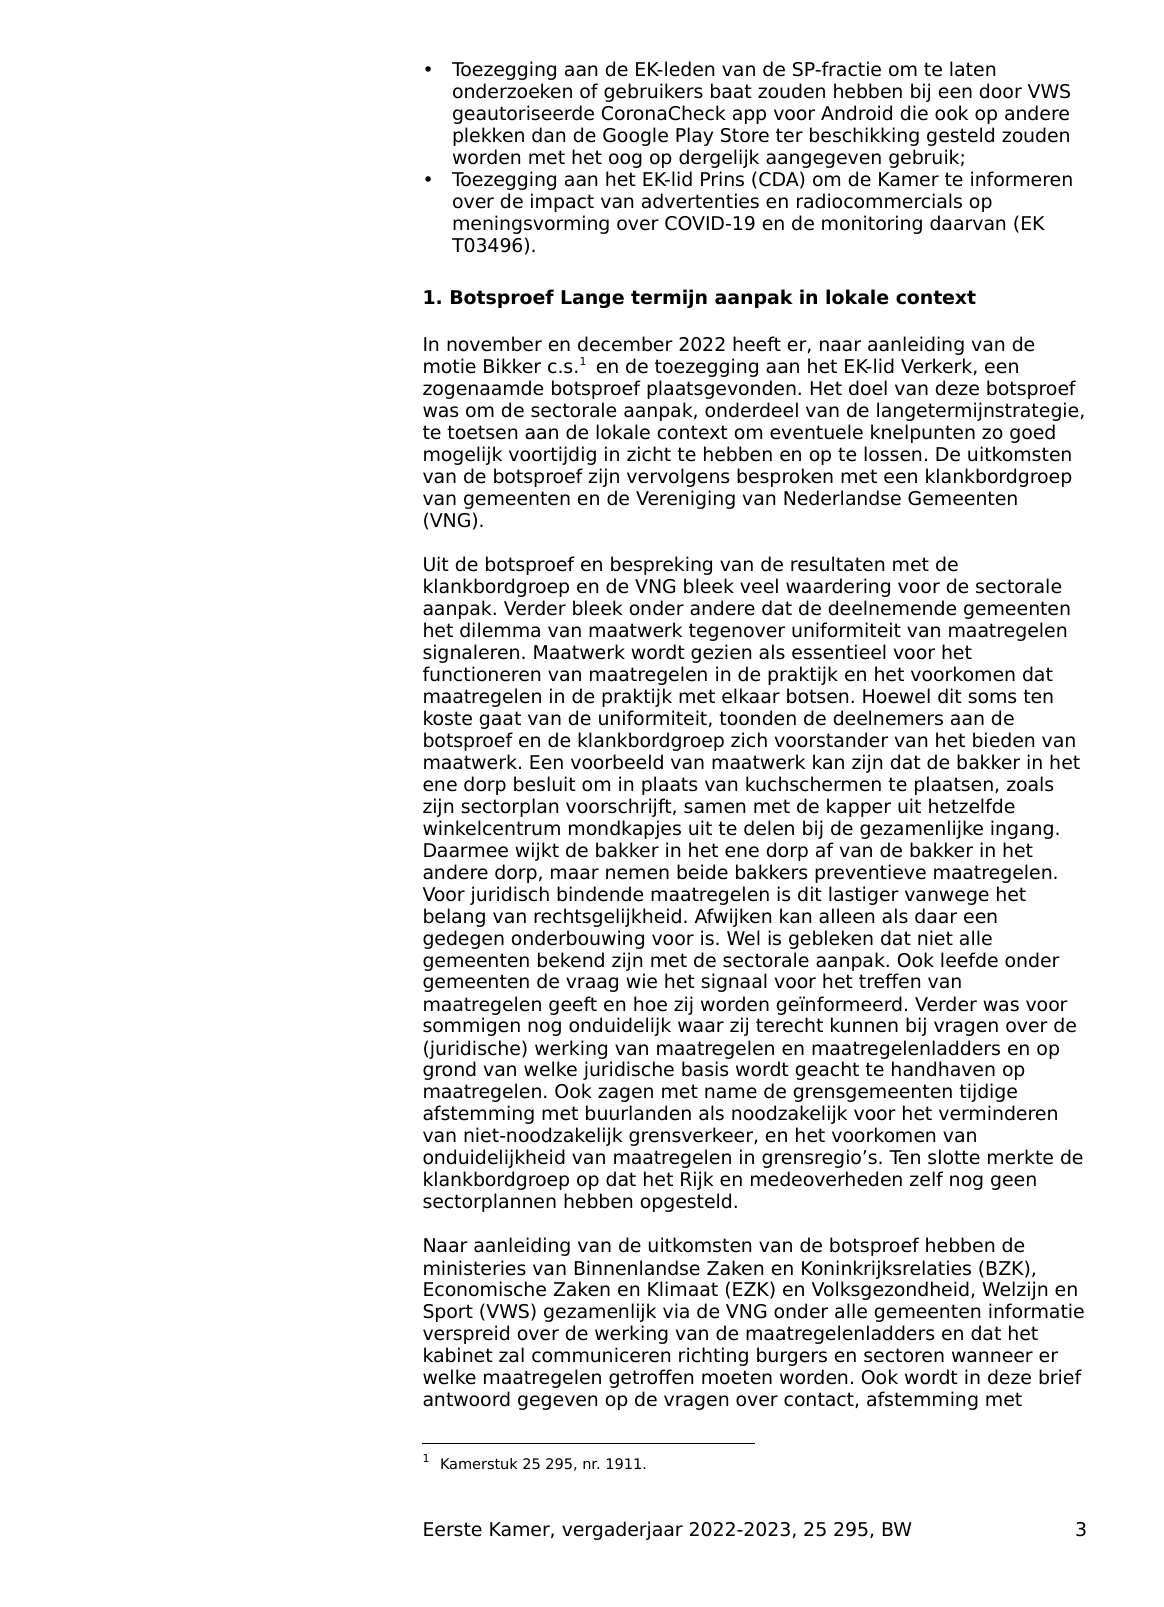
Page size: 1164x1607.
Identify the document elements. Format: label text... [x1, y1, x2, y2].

text Uit de botsproef en bespreking van de resultaten met de klankbordgroep en de VNG bleek veel waardering voor de sectorale aanpak. Verder bleek onder andere dat de deelnemende gemeenten het dilemma van maatwerk tegenover uniformiteit van maatregelen signaleren. Maatwerk wordt gezien als essentieel voor het functioneren van maatregelen in de praktijk en het voorkomen dat maatregelen in de praktijk met elkaar botsen. Hoewel dit soms ten koste gaat van de uniformiteit, toonden de deelnemers aan de botsproef en de klankbordgroep zich voorstander van het bieden van maatwerk. Een voorbeeld van maatwerk kan zijn dat de bakker in het ene dorp besluit om in plaats van kuchschermen te plaatsen, zoals zijn sectorplan voorschrijft, samen met de kapper uit hetzelfde winkelcentrum mondkapjes uit te delen bij de gezamenlijke ingang. Daarmee wijkt de bakker in het ene dorp af van de bakker in het andere dorp, maar nemen beide bakkers preventieve maatregelen. Voor juridisch bindende maatregelen is dit lastiger vanwege het belang van rechtsgelijkheid. Afwijken kan alleen als daar een gedegen onderbouwing voor is. Wel is gebleken dat niet alle gemeenten bekend zijn met de sectorale aanpak. Ook leefde onder gemeenten de vraag wie het signaal voor het treffen van maatregelen geeft en hoe zij worden geïnformeerd. Verder was voor sommigen nog onduidelijk waar zij terecht kunnen bij vragen over de (juridische) werking van maatregelen en maatregelenladders en op grond van welke juridische basis wordt geacht te handhaven op maatregelen. Ook zagen met name de grensgemeenten tijdige afstemming met buurlanden als noodzakelijk voor het verminderen van niet-noodzakelijk grensverkeer, en het voorkomen van onduidelijkheid van maatregelen in grensregio’s. Ten slotte merkte de klankbordgroep op dat het Rijk en medeoverheden zelf nog geen sectorplannen hebben opgesteld. [422, 554, 1087, 1213]
subtitle 1. Botsproef Lange termijn aanpak in lokale context [422, 287, 1087, 309]
text • Toezegging aan de EK-leden van de SP-fractie om te laten onderzoeken of gebruikers baat zouden hebben bij een door VWS geautoriseerde CoronaCheck app voor Android die ook op andere plekken dan de Google Play Store ter beschikking gesteld zouden worden met het oog op dergelijk aangegeven gebruik; [422, 59, 1087, 169]
text • Toezegging aan het EK-lid Prins (CDA) om de Kamer te informeren over de impact van advertenties en radiocommercials op meningsvorming over COVID-19 en de monitoring daarvan (EK T03496). [422, 169, 1087, 257]
text Naar aanleiding van de uitkomsten van de botsproef hebben de ministeries van Binnenlandse Zaken en Koninkrijksrelaties (BZK), Economische Zaken en Klimaat (EZK) en Volksgezondheid, Welzijn en Sport (VWS) gezamenlijk via de VNG onder alle gemeenten informatie verspreid over de werking van de maatregelenladders en dat het kabinet zal communiceren richting burgers en sectoren wanneer er welke maatregelen getroffen moeten worden. Ook wordt in deze brief antwoord gegeven op de vragen over contact, afstemming met [422, 1235, 1087, 1411]
text Kamerstuk 25 295, nr. 1911. [422, 1452, 1087, 1474]
text In november en december 2022 heeft er, naar aanleiding van de motie Bikker c.s. en de toezegging aan het EK-lid Verkerk, een zogenaamde botsproef plaatsgevonden. Het doel van deze botsproef was om de sectorale aanpak, onderdeel van de langetermijnstrategie, te toetsen aan de lokale context om eventuele knelpunten zo goed mogelijk voortijdig in zicht te hebben en op te lossen. De uitkomsten van de botsproef zijn vervolgens besproken met een klankbordgroep van gemeenten en de Vereniging van Nederlandse Gemeenten (VNG). [422, 334, 1087, 532]
